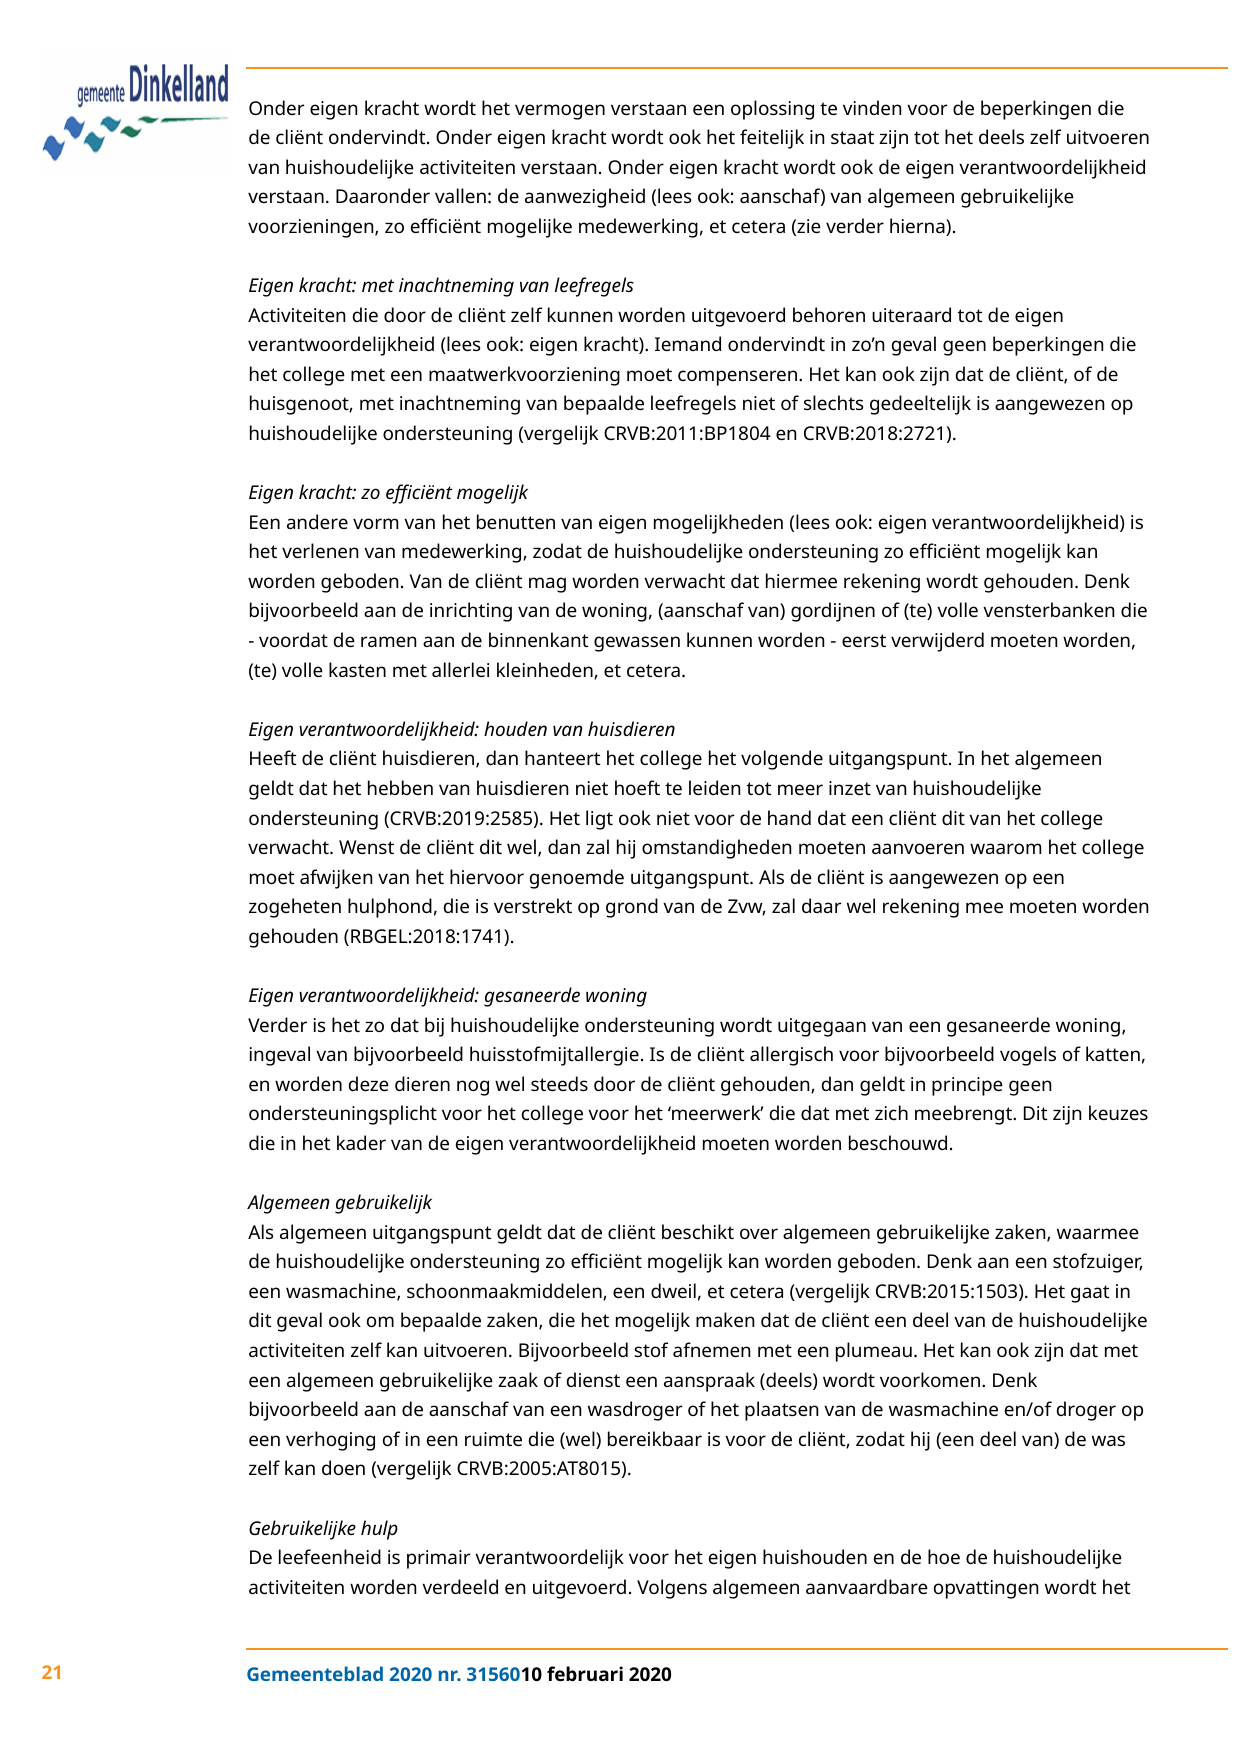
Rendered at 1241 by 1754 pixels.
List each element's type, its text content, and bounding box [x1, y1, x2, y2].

text Als algemeen uitgangspunt geldt dat de cliënt beschikt over algemeen gebruikelijke zaken, waarmee de huishoudelijke ondersteuning zo efficiënt mogelijk kan worden geboden. Denk aan een stofzuiger, een wasmachine, schoonmaakmiddelen, een dweil, et cetera (vergelijk CRVB:2015:1503). Het gaat in dit geval ook om bepaalde zaken, die het mogelijk maken dat de cliënt een deel van de huishoudelijke activiteiten zelf kan uitvoeren. Bijvoorbeeld stof afnemen met een plumeau. Het kan ook zijn dat met een algemeen gebruikelijke zaak of dienst een aanspraak (deels) wordt voorkomen. Denk bijvoorbeeld aan de aanschaf van een wasdroger of het plaatsen van de wasmachine en/of droger op een verhoging of in een ruimte die (wel) bereikbaar is voor de cliënt, zodat hij (een deel van) de was zelf kan doen (vergelijk CRVB:2005:AT8015). [248, 1219, 1152, 1481]
text Verder is het zo dat bij huishoudelijke ondersteuning wordt uitgegaan van een gesaneerde woning, ingeval van bijvoorbeeld huisstofmijtallergie. Is de cliënt allergisch voor bijvoorbeeld vogels of katten, en worden deze dieren nog wel steeds door de cliënt gehouden, dan geldt in principe geen ondersteuningsplicht voor het college voor het ‘meerwerk’ die dat met zich meebrengt. Dit zijn keuzes die in het kader van de eigen verantwoordelijkheid moeten worden beschouwd. [248, 1012, 1152, 1156]
text Een andere vorm van het benutten van eigen mogelijkheden (lees ook: eigen verantwoordelijkheid) is het verlenen van medewerking, zodat de huishoudelijke ondersteuning zo efficiënt mogelijk kan worden geboden. Van de cliënt mag worden verwacht dat hiermee rekening wordt gehouden. Denk bijvoorbeeld aan de inrichting van de woning, (aanschaf van) gordijnen of (te) volle vensterbanken die - voordat de ramen aan de binnenkant gewassen kunnen worden - eerst verwijderd moeten worden, (te) volle kasten met allerlei kleinheden, et cetera. [248, 509, 1152, 683]
text Algemeen gebruikelijk [248, 1189, 1152, 1215]
text Eigen kracht: met inachtneming van leefregels [248, 272, 1152, 298]
text Eigen verantwoordelijkheid: houden van huisdieren [248, 716, 1152, 742]
text Eigen kracht: zo efficiënt mogelijk [248, 479, 1152, 505]
picture [41, 47, 231, 172]
text Eigen verantwoordelijkheid: gesaneerde woning [248, 982, 1152, 1008]
text Activiteiten die door de cliënt zelf kunnen worden uitgevoerd behoren uiteraard tot de eigen verantwoordelijkheid (lees ook: eigen kracht). Iemand ondervindt in zo’n geval geen beperkingen die het college met een maatwerkvoorziening moet compenseren. Het kan ook zijn dat de cliënt, of de huisgenoot, met inachtneming van bepaalde leefregels niet of slechts gedeeltelijk is aangewezen op huishoudelijke ondersteuning (vergelijk CRVB:2011:BP1804 en CRVB:2018:2721). [248, 302, 1152, 446]
text Onder eigen kracht wordt het vermogen verstaan een oplossing te vinden voor de beperkingen die de cliënt ondervindt. Onder eigen kracht wordt ook het feitelijk in staat zijn tot het deels zelf uitvoeren van huishoudelijke activiteiten verstaan. Onder eigen kracht wordt ook de eigen verantwoordelijkheid verstaan. Daaronder vallen: de aanwezigheid (lees ook: aanschaf) van algemeen gebruikelijke voorzieningen, zo efficiënt mogelijke medewerking, et cetera (zie verder hierna). [248, 95, 1152, 239]
text De leefeenheid is primair verantwoordelijk voor het eigen huishouden en de hoe de huishoudelijke activiteiten worden verdeeld en uitgevoerd. Volgens algemeen aanvaardbare opvattingen wordt het [248, 1544, 1152, 1600]
text Heeft de cliënt huisdieren, dan hanteert het college het volgende uitgangspunt. In het algemeen geldt dat het hebben van huisdieren niet hoeft te leiden tot meer inzet van huishoudelijke ondersteuning (CRVB:2019:2585). Het ligt ook niet voor de hand dat een cliënt dit van het college verwacht. Wenst de cliënt dit wel, dan zal hij omstandigheden moeten aanvoeren waarom het college moet afwijken van het hiervoor genoemde uitgangspunt. Als de cliënt is aangewezen op een zogeheten hulphond, die is verstrekt op grond van de Zvw, zal daar wel rekening mee moeten worden gehouden (RBGEL:2018:1741). [248, 746, 1152, 949]
text Gebruikelijke hulp [248, 1515, 1152, 1541]
